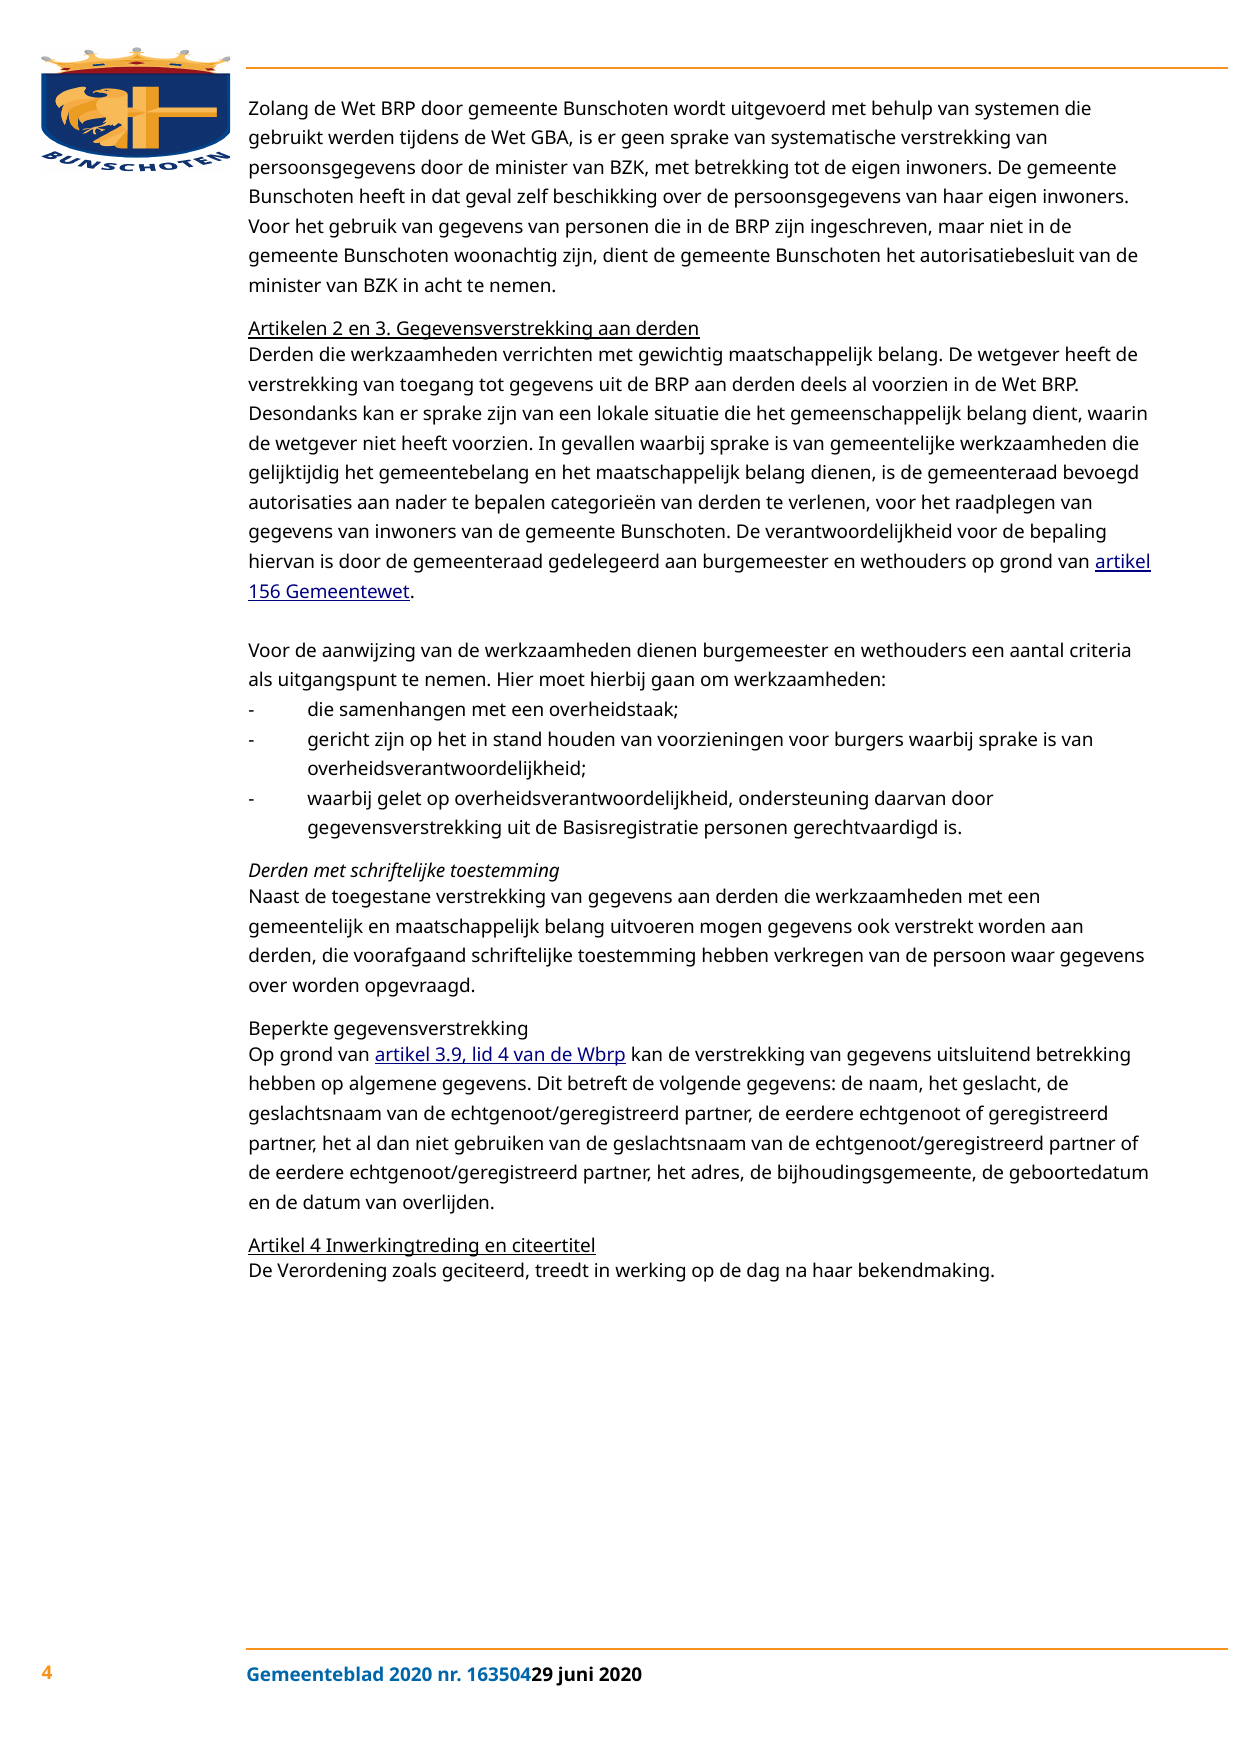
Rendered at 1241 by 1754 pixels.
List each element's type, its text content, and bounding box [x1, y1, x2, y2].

text Zolang de Wet BRP door gemeente Bunschoten wordt uitgevoerd met behulp van systemen die gebruikt werden tijdens de Wet GBA, is er geen sprake van systematische verstrekking van persoonsgegevens door de minister van BZK, met betrekking tot de eigen inwoners. De gemeente Bunschoten heeft in dat geval zelf beschikking over de persoonsgegevens van haar eigen inwoners. [248, 95, 1152, 209]
text Beperkte gegevensverstrekking [248, 1015, 1152, 1041]
text Voor de aanwijzing van de werkzaamheden dienen burgemeester en wethouders een aantal criteria als uitgangspunt te nemen. Hier moet hierbij gaan om werkzaamheden: [248, 637, 1152, 692]
list waarbij gelet op overheidsverantwoordelijkheid, ondersteuning daarvan door gegevensverstrekking uit de Basisregistratie personen gerechtvaardigd is. [248, 785, 1152, 840]
picture [41, 47, 231, 172]
text Derden die werkzaamheden verrichten met gewichtig maatschappelijk belang. De wetgever heeft de verstrekking van toegang tot gegevens uit de BRP aan derden deels al voorzien in de Wet BRP. Desondanks kan er sprake zijn van een lokale situatie die het gemeenschappelijk belang dient, waarin de wetgever niet heeft voorzien. In gevallen waarbij sprake is van gemeentelijke werkzaamheden die gelijktijdig het gemeentebelang en het maatschappelijk belang dienen, is de gemeenteraad bevoegd autorisaties aan nader te bepalen categorieën van derden te verlenen, voor het raadplegen van gegevens van inwoners van de gemeente Bunschoten. De verantwoordelijkheid voor de bepaling hiervan is door de gemeenteraad gedelegeerd aan burgemeester en wethouders op grond van artikel 156 Gemeentewet. [248, 341, 1152, 603]
list die samenhangen met een overheidstaak; [248, 696, 1152, 722]
text Derden met schriftelijke toestemming [248, 858, 1152, 883]
text Artikel 4 Inwerkingtreding en citeertitel [248, 1232, 1152, 1258]
text Artikelen 2 en 3. Gegevensverstrekking aan derden [248, 315, 1152, 341]
list gericht zijn op het in stand houden van voorzieningen voor burgers waarbij sprake is van overheidsverantwoordelijkheid; [248, 726, 1152, 781]
text Op grond van artikel 3.9, lid 4 van de Wbrp kan de verstrekking van gegevens uitsluitend betrekking hebben op algemene gegevens. Dit betreft de volgende gegevens: de naam, het geslacht, de geslachtsnaam van de echtgenoot/geregistreerd partner, de eerdere echtgenoot of geregistreerd partner, het al dan niet gebruiken van de geslachtsnaam van de echtgenoot/geregistreerd partner of de eerdere echtgenoot/geregistreerd partner, het adres, de bijhoudingsgemeente, de geboortedatum en de datum van overlijden. [248, 1041, 1152, 1214]
text Voor het gebruik van gegevens van personen die in de BRP zijn ingeschreven, maar niet in de gemeente Bunschoten woonachtig zijn, dient de gemeente Bunschoten het autorisatiebesluit van de minister van BZK in acht te nemen. [248, 213, 1152, 298]
text De Verordening zoals geciteerd, treedt in werking op de dag na haar bekendmaking. [248, 1258, 1152, 1283]
text Naast de toegestane verstrekking van gegevens aan derden die werkzaamheden met een gemeentelijk en maatschappelijk belang uitvoeren mogen gegevens ook verstrekt worden aan derden, die voorafgaand schriftelijke toestemming hebben verkregen van de persoon waar gegevens over worden opgevraagd. [248, 883, 1152, 998]
